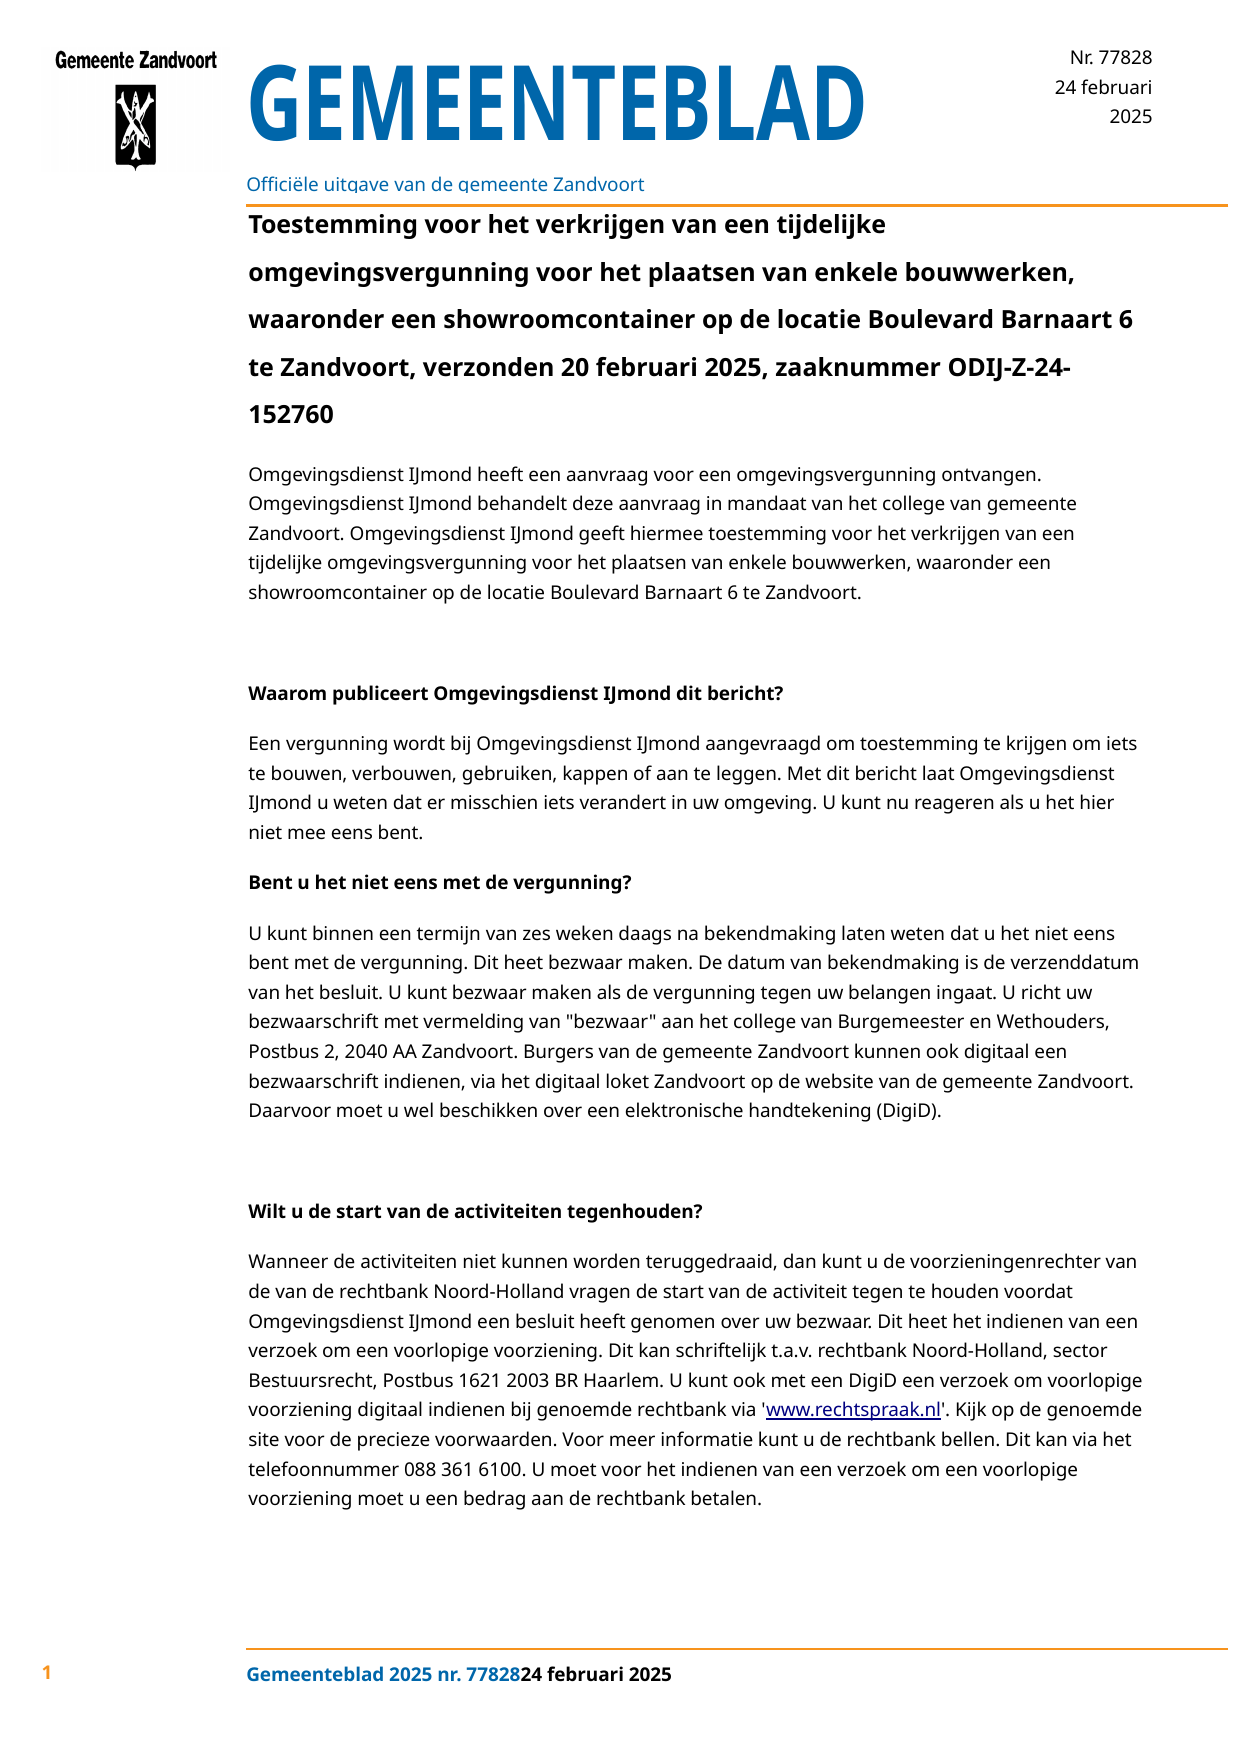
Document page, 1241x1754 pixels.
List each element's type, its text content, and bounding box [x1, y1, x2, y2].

picture [41, 47, 231, 172]
text Toestemming voor het verkrijgen van een tijdelijke omgevingsvergunning voor het plaatsen van enkele bouwwerken, waaronder een showroomcontainer op de locatie Boulevard Barnaart 6 te Zandvoort, verzonden 20 februari 2025, zaaknummer ODIJ-Z-24-152760 [248, 207, 1152, 431]
text Omgevingsdienst IJmond heeft een aanvraag voor een omgevingsvergunning ontvangen. Omgevingsdienst IJmond behandelt deze aanvraag in mandaat van het college van gemeente Zandvoort. Omgevingsdienst IJmond geeft hiermee toestemming voor het verkrijgen van een tijdelijke omgevingsvergunning voor het plaatsen van enkele bouwwerken, waaronder een showroomcontainer op de locatie Boulevard Barnaart 6 te Zandvoort. [248, 461, 1152, 605]
text Wilt u de start van de activiteiten tegenhouden? [248, 1198, 1152, 1224]
text Waarom publiceert Omgevingsdienst IJmond dit bericht? [248, 680, 1152, 706]
text Bent u het niet eens met de vergunning? [248, 869, 1152, 895]
text Een vergunning wordt bij Omgevingsdienst IJmond aangevraagd om toestemming te krijgen om iets te bouwen, verbouwen, gebruiken, kappen of aan te leggen. Met dit bericht laat Omgevingsdienst IJmond u weten dat er misschien iets verandert in uw omgeving. U kunt nu reageren als u het hier niet mee eens bent. [248, 730, 1152, 845]
text Wanneer de activiteiten niet kunnen worden teruggedraaid, dan kunt u de voorzieningenrechter van de van de rechtbank Noord-Holland vragen de start van de activiteit tegen te houden voordat Omgevingsdienst IJmond een besluit heeft genomen over uw bezwaar. Dit heet het indienen van een verzoek om een voorlopige voorziening. Dit kan schriftelijk t.a.v. rechtbank Noord-Holland, sector Bestuursrecht, Postbus 1621 2003 BR Haarlem. U kunt ook met een DigiD een verzoek om voorlopige voorziening digitaal indienen bij genoemde rechtbank via 'www.rechtspraak.nl'. Kijk op de genoemde site voor de precieze voorwaarden. Voor meer informatie kunt u de rechtbank bellen. Dit kan via het telefoonnummer 088 361 6100. U moet voor het indienen van een verzoek om een voorlopige voorziening moet u een bedrag aan de rechtbank betalen. [248, 1249, 1152, 1511]
text U kunt binnen een termijn van zes weken daags na bekendmaking laten weten dat u het niet eens bent met de vergunning. Dit heet bezwaar maken. De datum van bekendmaking is de verzenddatum van het besluit. U kunt bezwaar maken als de vergunning tegen uw belangen ingaat. U richt uw bezwaarschrift met vermelding van "bezwaar" aan het college van Burgemeester en Wethouders, Postbus 2, 2040 AA Zandvoort. Burgers van de gemeente Zandvoort kunnen ook digitaal een bezwaarschrift indienen, via het digitaal loket Zandvoort op de website van de gemeente Zandvoort. Daarvoor moet u wel beschikken over een elektronische handtekening (DigiD). [248, 920, 1152, 1123]
